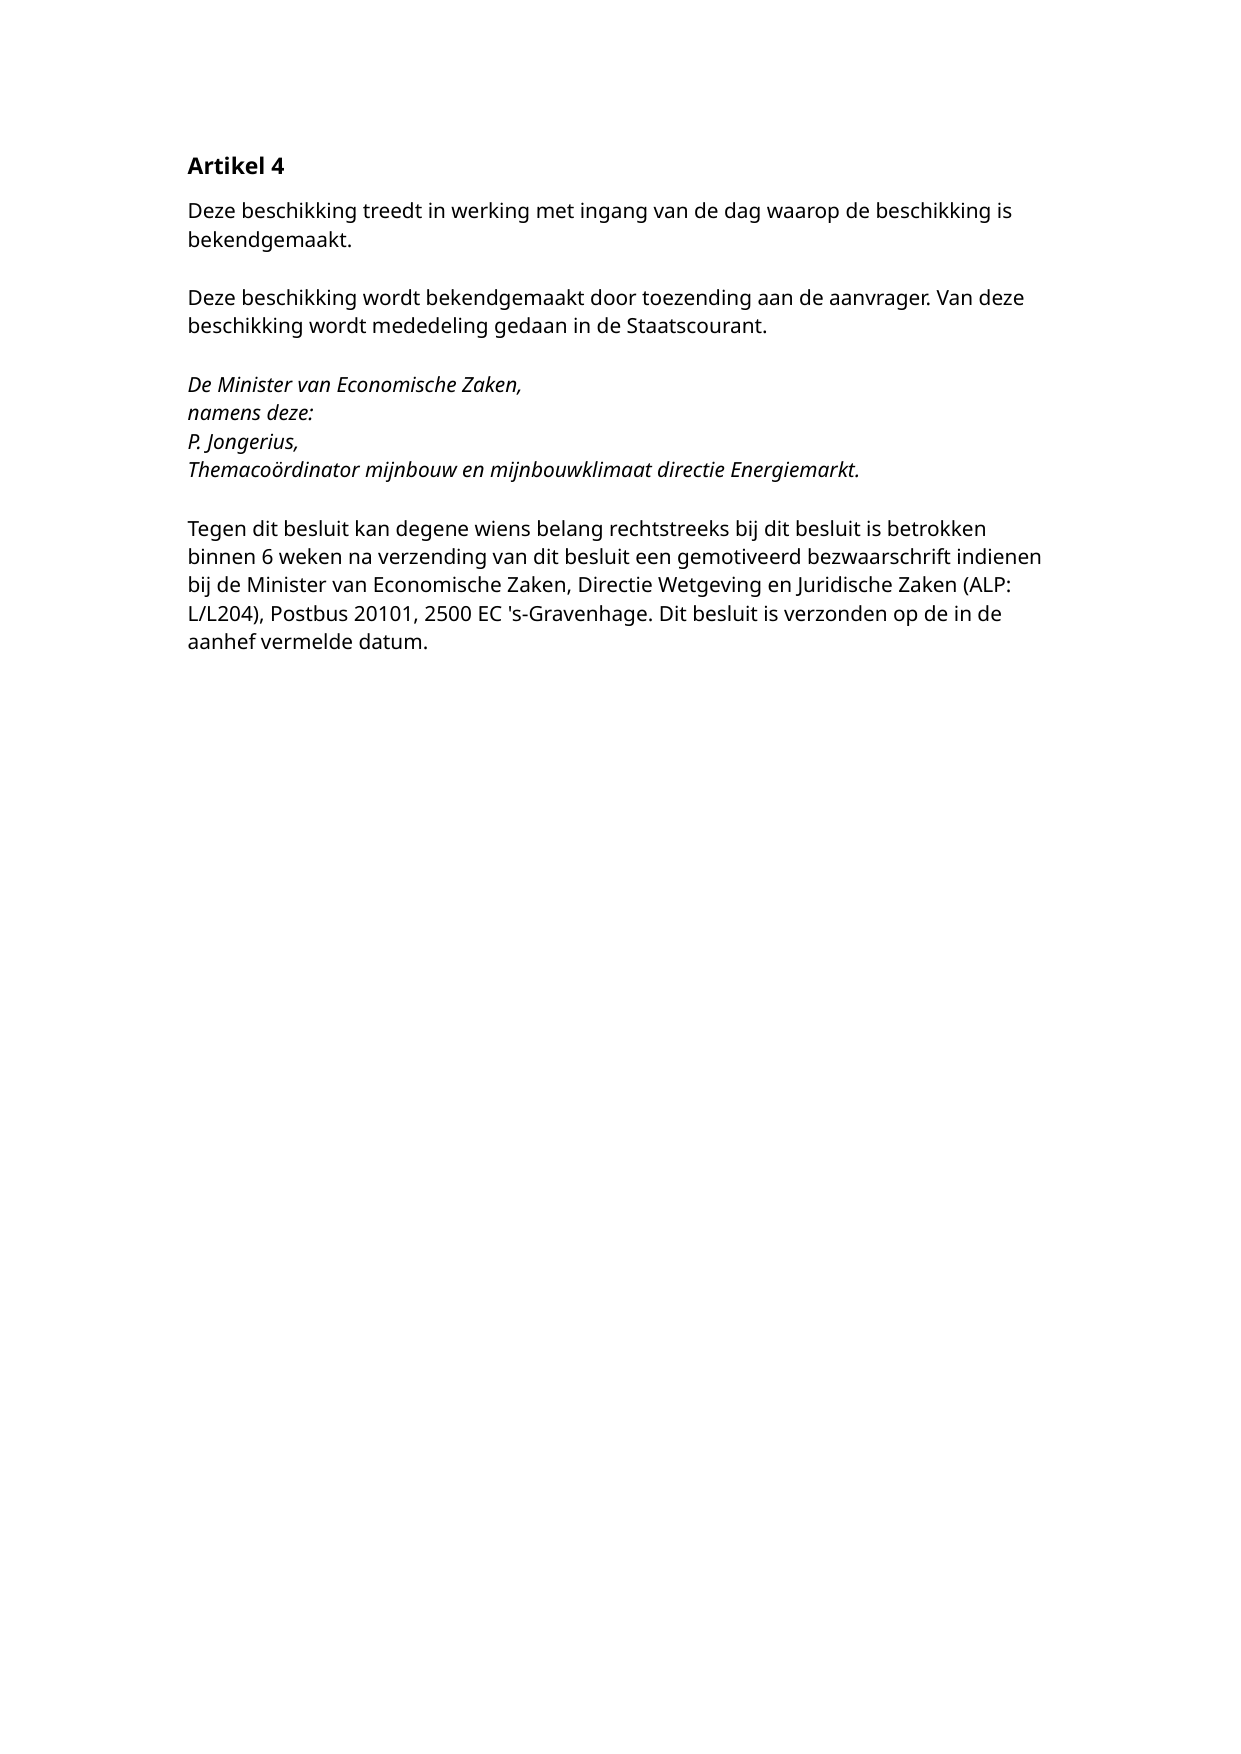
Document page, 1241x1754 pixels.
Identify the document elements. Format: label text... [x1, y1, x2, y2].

text namens deze: [187, 398, 1053, 427]
text P. Jongerius, [187, 427, 1053, 455]
text Deze beschikking wordt bekendgemaakt door toezending aan de aanvrager. Van deze beschikking wordt mededeling gedaan in de Staatscourant. [187, 283, 1053, 340]
text Deze beschikking treedt in werking met ingang van de dag waarop de beschikking is bekendgemaakt. [187, 196, 1053, 253]
text De Minister van Economische Zaken, [187, 370, 1053, 398]
subtitle Artikel 4 [187, 150, 1053, 181]
text Tegen dit besluit kan degene wiens belang rechtstreeks bij dit besluit is betrokken binnen 6 weken na verzending van dit besluit een gemotiveerd bezwaarschrift indienen bij de Minister van Economische Zaken, Directie Wetgeving en Juridische Zaken (ALP: L/L204), Postbus 20101, 2500 EC 's-Gravenhage. Dit besluit is verzonden op de in de aanhef vermelde datum. [187, 514, 1053, 656]
text Themacoördinator mijnbouw en mijnbouwklimaat directie Energiemarkt. [187, 455, 1053, 484]
